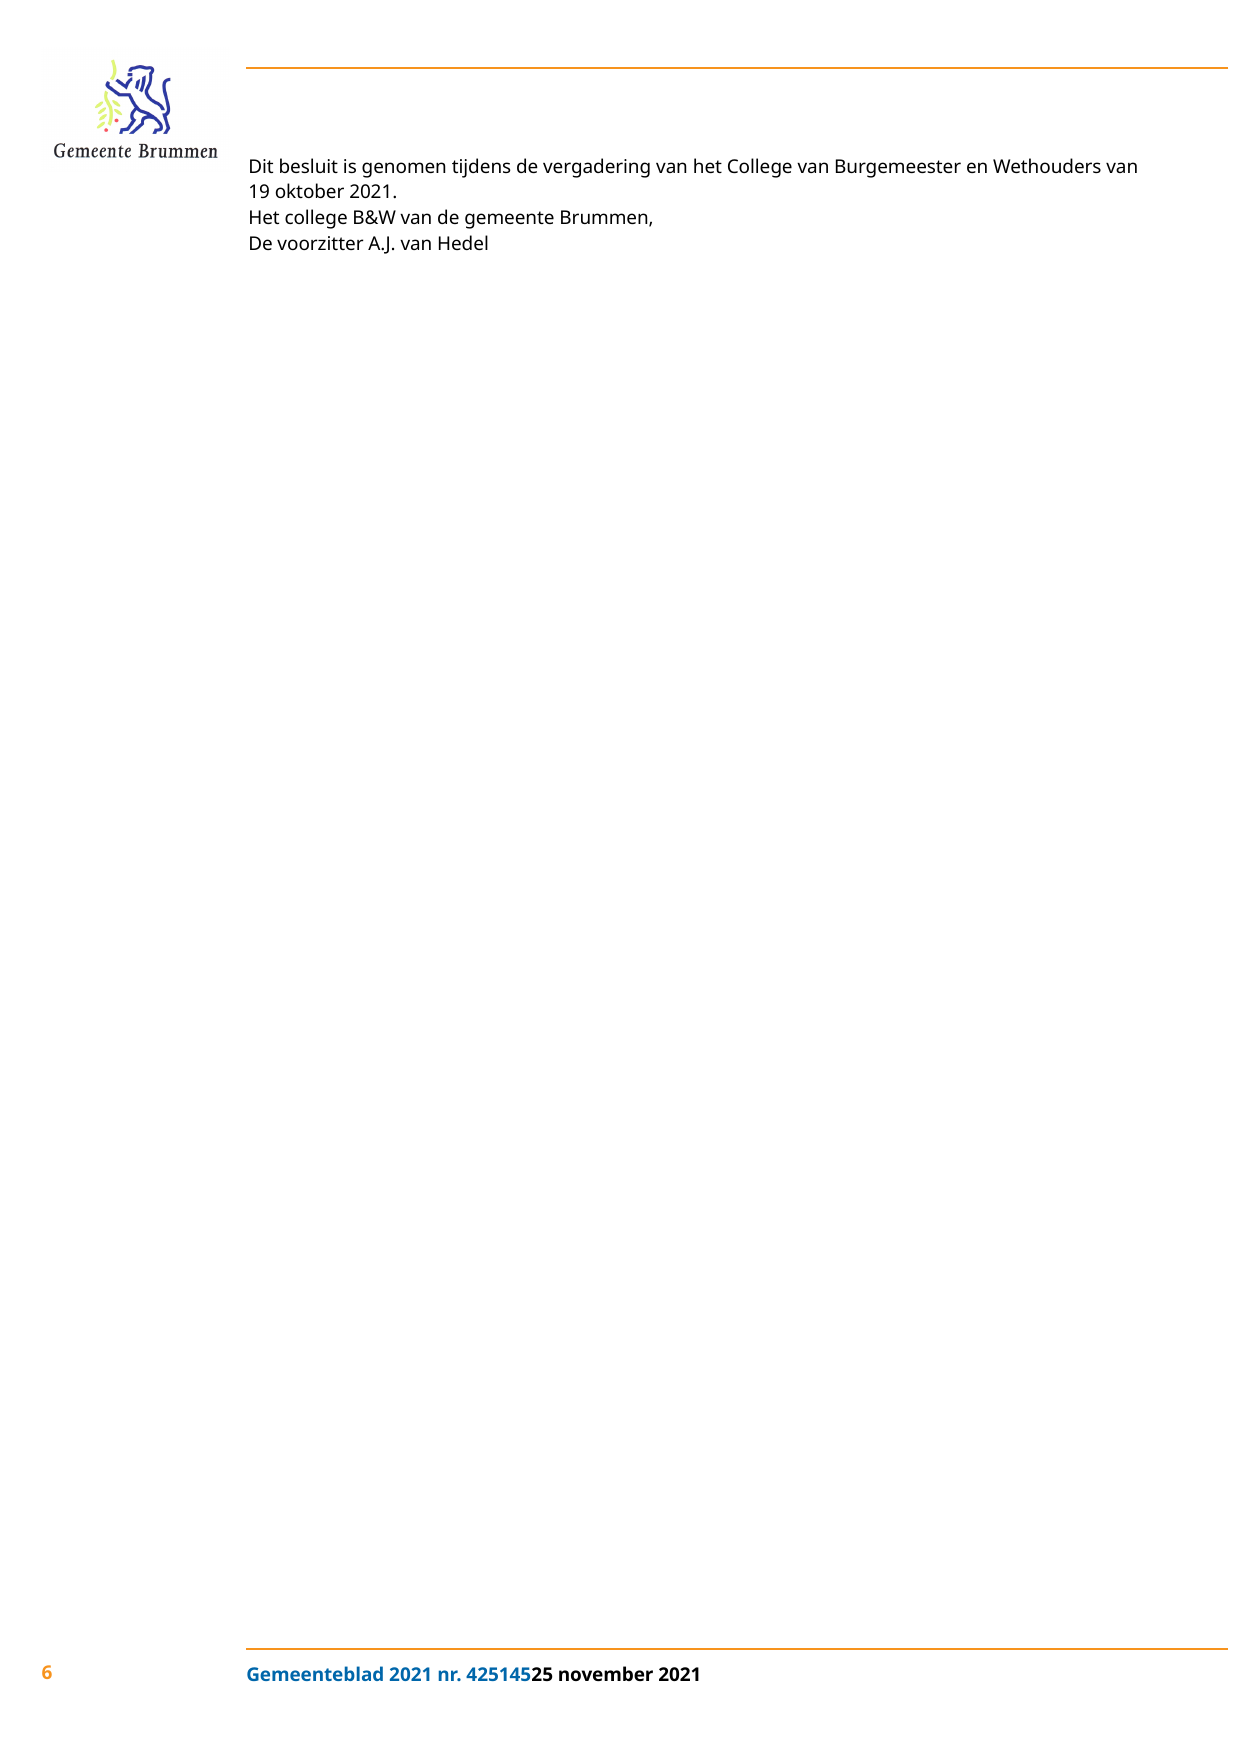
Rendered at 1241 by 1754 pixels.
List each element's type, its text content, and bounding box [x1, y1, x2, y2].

text De voorzitter A.J. van Hedel [248, 230, 1152, 256]
text Het college B&W van de gemeente Brummen, [248, 204, 1152, 230]
picture [41, 47, 231, 172]
text Dit besluit is genomen tijdens de vergadering van het College van Burgemeester en Wethouders van 19 oktober 2021. [248, 153, 1152, 204]
